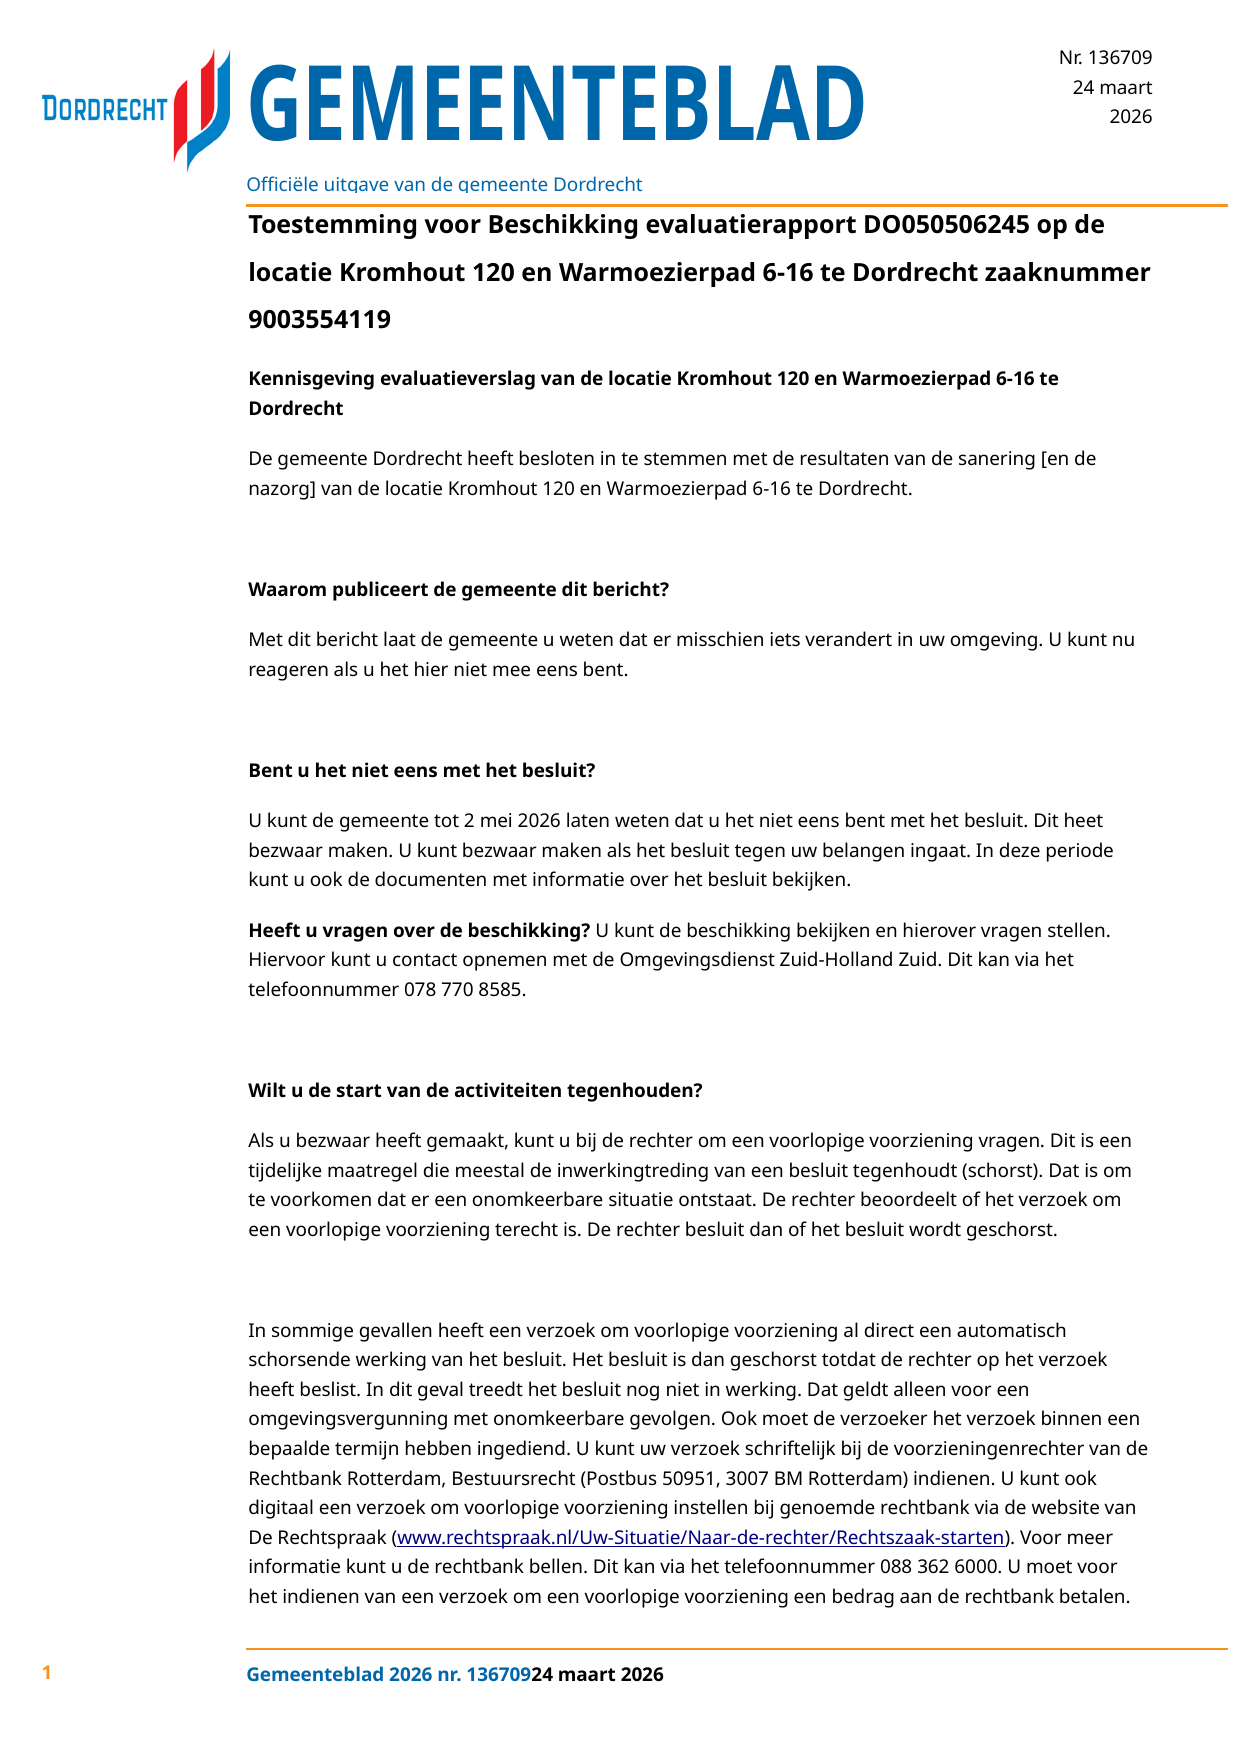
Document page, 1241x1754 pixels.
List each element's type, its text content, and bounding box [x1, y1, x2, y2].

text U kunt de gemeente tot 2 mei 2026 laten weten dat u het niet eens bent met het besluit. Dit heet bezwaar maken. U kunt bezwaar maken als het besluit tegen uw belangen ingaat. In deze periode kunt u ook de documenten met informatie over het besluit bekijken. [248, 807, 1152, 892]
text Heeft u vragen over de beschikking? U kunt de beschikking bekijken en hierover vragen stellen. Hiervoor kunt u contact opnemen met de Omgevingsdienst Zuid-Holland Zuid. Dit kan via het telefoonnummer 078 770 8585. [248, 917, 1152, 1002]
text Toestemming voor Beschikking evaluatierapport DO050506245 op de locatie Kromhout 120 en Warmoezierpad 6-16 te Dordrecht zaaknummer 9003554119 [248, 207, 1152, 336]
text Als u bezwaar heeft gemaakt, kunt u bij de rechter om een voorlopige voorziening vragen. Dit is een tijdelijke maatregel die meestal de inwerkingtreding van een besluit tegenhoudt (schorst). Dat is om te voorkomen dat er een onomkeerbare situatie ontstaat. De rechter beoordeelt of het verzoek om een voorlopige voorziening terecht is. De rechter besluit dan of het besluit wordt geschorst. [248, 1127, 1152, 1242]
text De gemeente Dordrecht heeft besloten in te stemmen met de resultaten van de sanering [en de nazorg] van de locatie Kromhout 120 en Warmoezierpad 6-16 te Dordrecht. [248, 446, 1152, 501]
picture [41, 47, 231, 172]
text Wilt u de start van de activiteiten tegenhouden? [248, 1077, 1152, 1102]
text Bent u het niet eens met het besluit? [248, 757, 1152, 782]
text In sommige gevallen heeft een verzoek om voorlopige voorziening al direct een automatisch schorsende werking van het besluit. Het besluit is dan geschorst totdat de rechter op het verzoek heeft beslist. In dit geval treedt het besluit nog niet in werking. Dat geldt alleen voor een omgevingsvergunning met onomkeerbare gevolgen. Ook moet de verzoeker het verzoek binnen een bepaalde termijn hebben ingediend. U kunt uw verzoek schriftelijk bij de voorzieningenrechter van de Rechtbank Rotterdam, Bestuursrecht (Postbus 50951, 3007 BM Rotterdam) indienen. U kunt ook digitaal een verzoek om voorlopige voorziening instellen bij genoemde rechtbank via de website van De Rechtspraak (www.rechtspraak.nl/Uw-Situatie/Naar-de-rechter/Rechtszaak-starten). Voor meer informatie kunt u de rechtbank bellen. Dit kan via het telefoonnummer 088 362 6000. U moet voor het indienen van een verzoek om een voorlopige voorziening een bedrag aan de rechtbank betalen. [248, 1317, 1152, 1609]
text Met dit bericht laat de gemeente u weten dat er misschien iets verandert in uw omgeving. U kunt nu reageren als u het hier niet mee eens bent. [248, 626, 1152, 682]
text Waarom publiceert de gemeente dit bericht? [248, 576, 1152, 602]
text Kennisgeving evaluatieverslag van de locatie Kromhout 120 en Warmoezierpad 6-16 te Dordrecht [248, 366, 1152, 421]
